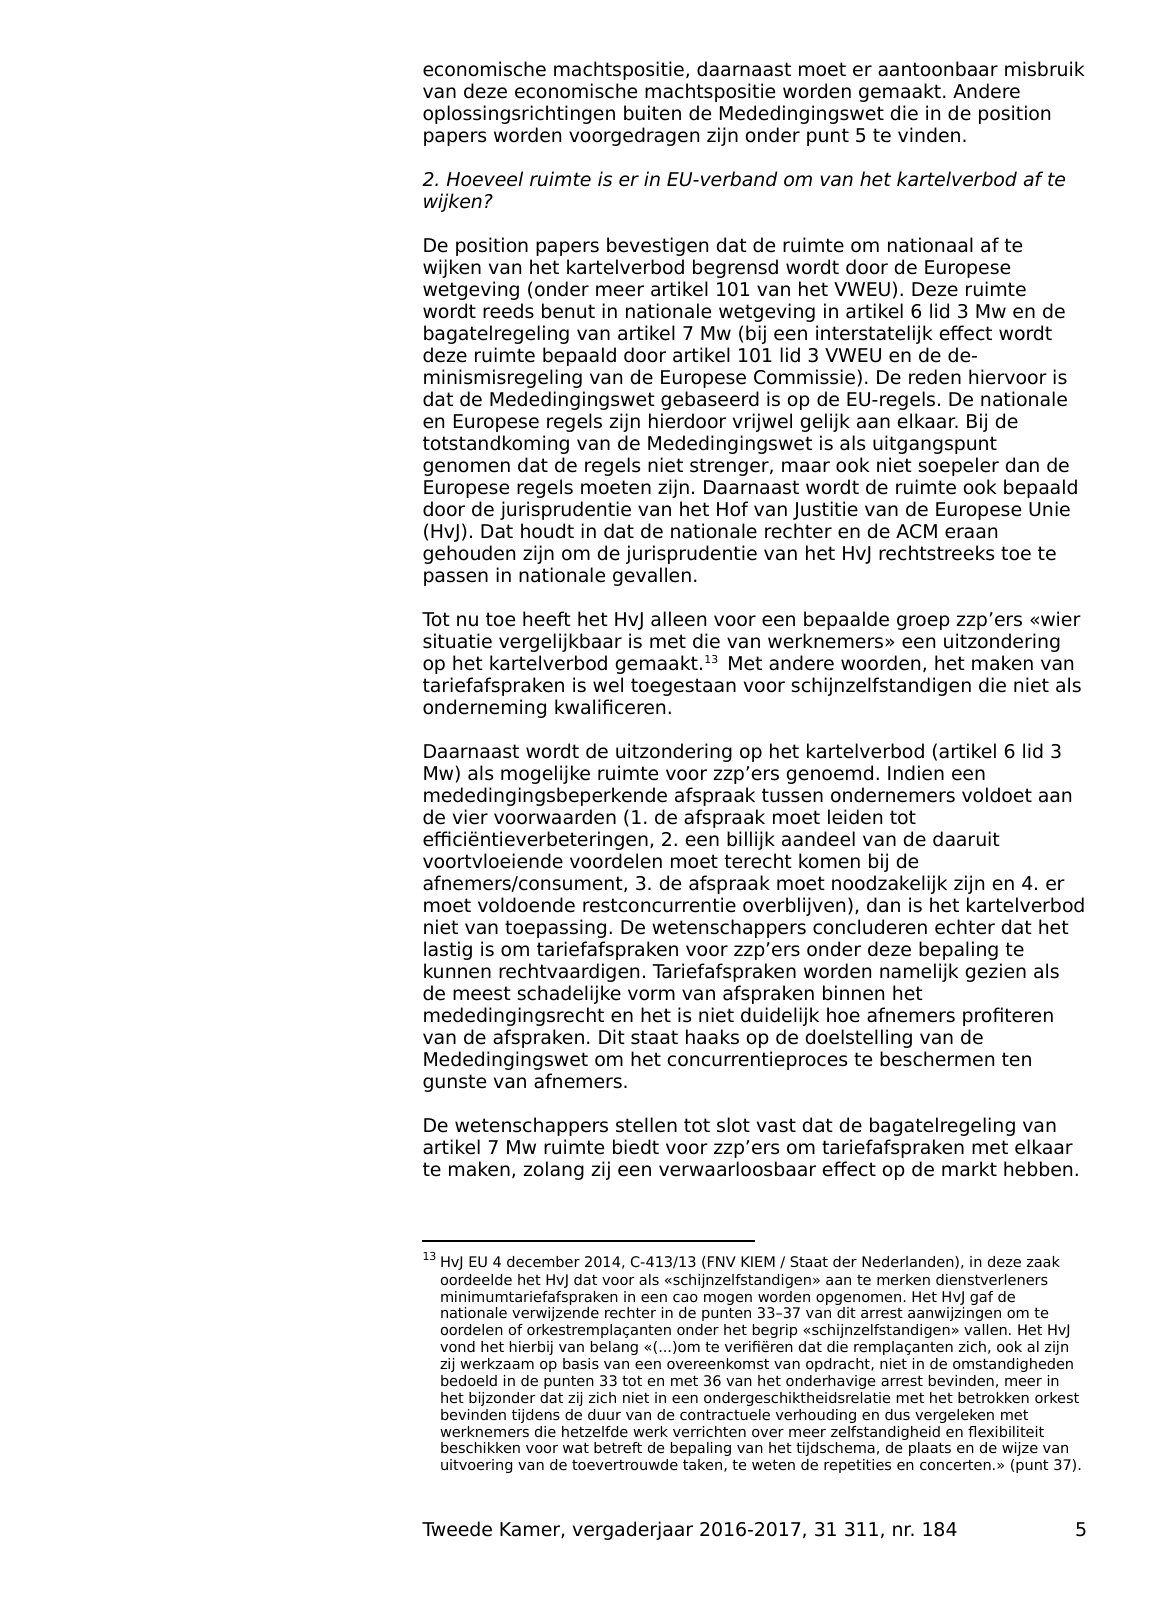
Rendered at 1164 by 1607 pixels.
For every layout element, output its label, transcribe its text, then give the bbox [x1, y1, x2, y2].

text economische machtspositie, daarnaast moet er aantoonbaar misbruik van deze economische machtspositie worden gemaakt. Andere oplossingsrichtingen buiten de Mededingingswet die in de position papers worden voorgedragen zijn onder punt 5 te vinden. [422, 59, 1087, 147]
text HvJ EU 4 december 2014, C-413/13 (FNV KIEM / Staat der Nederlanden), in deze zaak oordeelde het HvJ dat voor als «schijnzelfstandigen» aan te merken dienstverleners minimumtariefafspraken in een cao mogen worden opgenomen. Het HvJ gaf de nationale verwijzende rechter in de punten 33–37 van dit arrest aanwijzingen om te oordelen of orkestremplaçanten onder het begrip «schijnzelfstandigen» vallen. Het HvJ vond het hierbij van belang «(...)om te verifiëren dat die remplaçanten zich, ook al zijn zij werkzaam op basis van een overeenkomst van opdracht, niet in de omstandigheden bedoeld in de punten 33 tot en met 36 van het onderhavige arrest bevinden, meer in het bijzonder dat zij zich niet in een ondergeschiktheidsrelatie met het betrokken orkest bevinden tijdens de duur van de contractuele verhouding en dus vergeleken met werknemers die hetzelfde werk verrichten over meer zelfstandigheid en flexibiliteit beschikken voor wat betreft de bepaling van het tijdschema, de plaats en de wijze van uitvoering van de toevertrouwde taken, te weten de repetities en concerten.» (punt 37). [422, 1250, 1087, 1474]
text Tot nu toe heeft het HvJ alleen voor een bepaalde groep zzp’ers «wier situatie vergelijkbaar is met die van werknemers» een uitzondering op het kartelverbod gemaakt. Met andere woorden, het maken van tariefafspraken is wel toegestaan voor schijnzelfstandigen die niet als onderneming kwalificeren. [422, 609, 1087, 719]
subtitle 2. Hoeveel ruimte is er in EU-verband om van het kartelverbod af te wijken? [422, 169, 1087, 213]
text De wetenschappers stellen tot slot vast dat de bagatelregeling van artikel 7 Mw ruimte biedt voor zzp’ers om tariefafspraken met elkaar te maken, zolang zij een verwaarloosbaar effect op de markt hebben. [422, 1115, 1087, 1181]
text Daarnaast wordt de uitzondering op het kartelverbod (artikel 6 lid 3 Mw) als mogelijke ruimte voor zzp’ers genoemd. Indien een mededingingsbeperkende afspraak tussen ondernemers voldoet aan de vier voorwaarden (1. de afspraak moet leiden tot efficiëntieverbeteringen, 2. een billijk aandeel van de daaruit voortvloeiende voordelen moet terecht komen bij de afnemers/consument, 3. de afspraak moet noodzakelijk zijn en 4. er moet voldoende restconcurrentie overblijven), dan is het kartelverbod niet van toepassing. De wetenschappers concluderen echter dat het lastig is om tariefafspraken voor zzp’ers onder deze bepaling te kunnen rechtvaardigen. Tariefafspraken worden namelijk gezien als de meest schadelijke vorm van afspraken binnen het mededingingsrecht en het is niet duidelijk hoe afnemers profiteren van de afspraken. Dit staat haaks op de doelstelling van de Mededingingswet om het concurrentieproces te beschermen ten gunste van afnemers. [422, 741, 1087, 1093]
text De position papers bevestigen dat de ruimte om nationaal af te wijken van het kartelverbod begrensd wordt door de Europese wetgeving (onder meer artikel 101 van het VWEU). Deze ruimte wordt reeds benut in nationale wetgeving in artikel 6 lid 3 Mw en de bagatelregeling van artikel 7 Mw (bij een interstatelijk effect wordt deze ruimte bepaald door artikel 101 lid 3 VWEU en de de-minismisregeling van de Europese Commissie). De reden hiervoor is dat de Mededingingswet gebaseerd is op de EU-regels. De nationale en Europese regels zijn hierdoor vrijwel gelijk aan elkaar. Bij de totstandkoming van de Mededingingswet is als uitgangspunt genomen dat de regels niet strenger, maar ook niet soepeler dan de Europese regels moeten zijn. Daarnaast wordt de ruimte ook bepaald door de jurisprudentie van het Hof van Justitie van de Europese Unie (HvJ). Dat houdt in dat de nationale rechter en de ACM eraan gehouden zijn om de jurisprudentie van het HvJ rechtstreeks toe te passen in nationale gevallen. [422, 235, 1087, 587]
